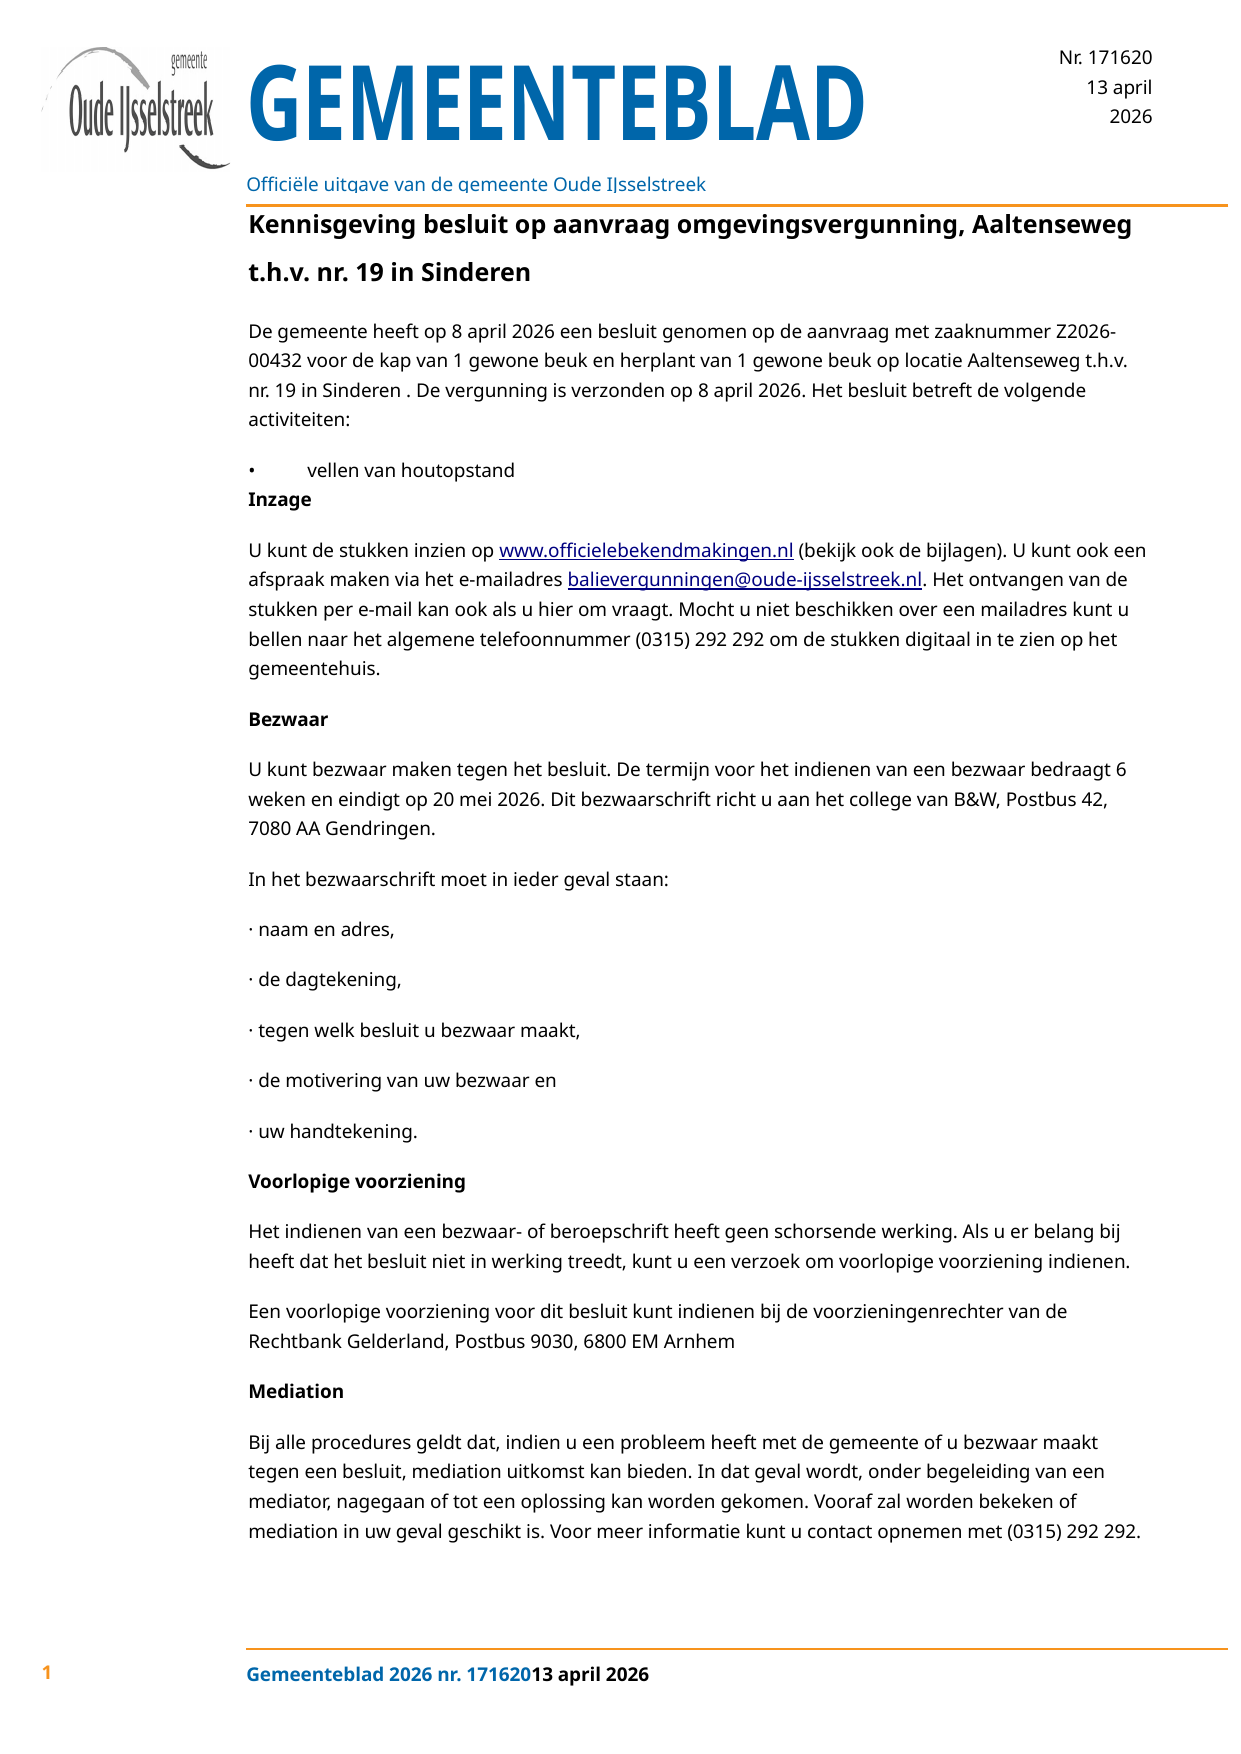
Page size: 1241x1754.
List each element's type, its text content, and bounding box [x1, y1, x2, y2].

text · de dagtekening, [248, 967, 1152, 992]
text Bezwaar [248, 706, 1152, 732]
text Mediation [248, 1379, 1152, 1404]
text Bij alle procedures geldt dat, indien u een probleem heeft met de gemeente of u bezwaar maakt tegen een besluit, mediation uitkomst kan bieden. In dat geval wordt, onder begeleiding van een mediator, nagegaan of tot een oplossing kan worden gekomen. Vooraf zal worden bekeken of mediation in uw geval geschikt is. Voor meer informatie kunt u contact opnemen met (0315) 292 292. [248, 1429, 1152, 1544]
text Het indienen van een bezwaar- of beroepschrift heeft geen schorsende werking. Als u er belang bij heeft dat het besluit niet in werking treedt, kunt u een verzoek om voorlopige voorziening indienen. [248, 1219, 1152, 1274]
text Een voorlopige voorziening voor dit besluit kunt indienen bij de voorzieningenrechter van de Rechtbank Gelderland, Postbus 9030, 6800 EM Arnhem [248, 1299, 1152, 1354]
text · uw handtekening. [248, 1118, 1152, 1144]
text U kunt bezwaar maken tegen het besluit. De termijn voor het indienen van een bezwaar bedraagt 6 weken en eindigt op 20 mei 2026. Dit bezwaarschrift richt u aan het college van B&W, Postbus 42, 7080 AA Gendringen. [248, 756, 1152, 841]
text In het bezwaarschrift moet in ieder geval staan: [248, 866, 1152, 892]
text · naam en adres, [248, 916, 1152, 942]
text Voorlopige voorziening [248, 1168, 1152, 1194]
picture [41, 47, 231, 172]
text · tegen welk besluit u bezwaar maakt, [248, 1017, 1152, 1043]
text Kennisgeving besluit op aanvraag omgevingsvergunning, Aaltenseweg t.h.v. nr. 19 in Sinderen [248, 207, 1152, 288]
text U kunt de stukken inzien op www.officielebekendmakingen.nl (bekijk ook de bijlagen). U kunt ook een afspraak maken via het e-mailadres balievergunningen@oude-ijsselstreek.nl. Het ontvangen van de stukken per e-mail kan ook als u hier om vraagt. Mocht u niet beschikken over een mailadres kunt u bellen naar het algemene telefoonnummer (0315) 292 292 om de stukken digitaal in te zien op het gemeentehuis. [248, 537, 1152, 681]
text · de motivering van uw bezwaar en [248, 1067, 1152, 1093]
text De gemeente heeft op 8 april 2026 een besluit genomen op de aanvraag met zaaknummer Z2026-00432 voor de kap van 1 gewone beuk en herplant van 1 gewone beuk op locatie Aaltenseweg t.h.v. nr. 19 in Sinderen . De vergunning is verzonden op 8 april 2026. Het besluit betreft de volgende activiteiten: [248, 318, 1152, 432]
text Inzage [248, 487, 1152, 512]
list vellen van houtopstand [248, 457, 1152, 483]
